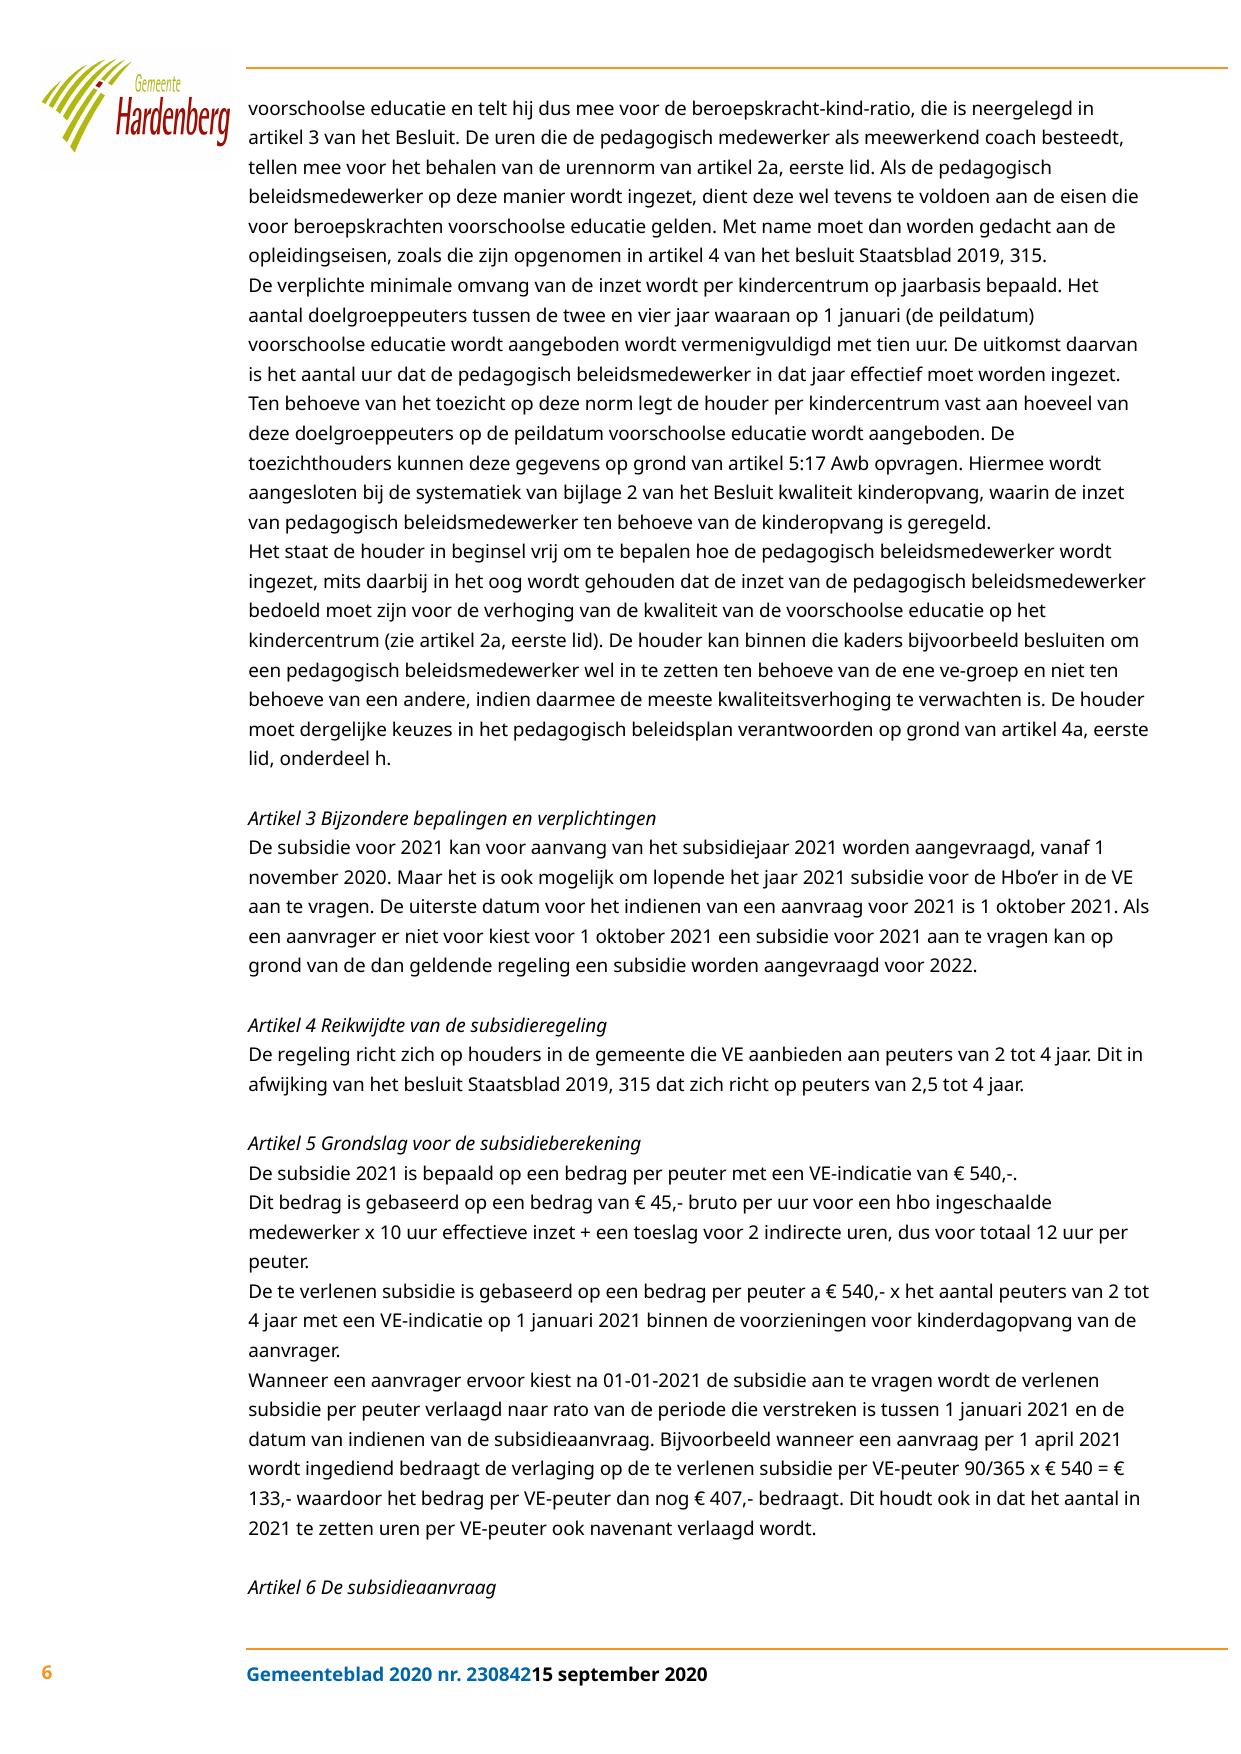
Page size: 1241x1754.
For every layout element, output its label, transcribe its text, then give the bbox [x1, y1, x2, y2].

text Artikel 6 De subsidieaanvraag [248, 1574, 1152, 1600]
text Artikel 4 Reikwijdte van de subsidieregeling [248, 1012, 1152, 1038]
text Het staat de houder in beginsel vrij om te bepalen hoe de pedagogisch beleidsmedewerker wordt ingezet, mits daarbij in het oog wordt gehouden dat de inzet van de pedagogisch beleidsmedewerker bedoeld moet zijn voor de verhoging van de kwaliteit van de voorschoolse educatie op het kindercentrum (zie artikel 2a, eerste lid). De houder kan binnen die kaders bijvoorbeeld besluiten om een pedagogisch beleidsmedewerker wel in te zetten ten behoeve van de ene ve-groep en niet ten behoeve van een andere, indien daarmee de meeste kwaliteitsverhoging te verwachten is. De houder moet dergelijke keuzes in het pedagogisch beleidsplan verantwoorden op grond van artikel 4a, eerste lid, onderdeel h. [248, 538, 1152, 771]
text De te verlenen subsidie is gebaseerd op een bedrag per peuter a € 540,- x het aantal peuters van 2 tot 4 jaar met een VE-indicatie op 1 januari 2021 binnen de voorzieningen voor kinderdagopvang van de aanvrager. [248, 1278, 1152, 1363]
picture [41, 47, 231, 172]
text De regeling richt zich op houders in de gemeente die VE aanbieden aan peuters van 2 tot 4 jaar. Dit in afwijking van het besluit Staatsblad 2019, 315 dat zich richt op peuters van 2,5 tot 4 jaar. [248, 1041, 1152, 1097]
text Wanneer een aanvrager ervoor kiest na 01-01-2021 de subsidie aan te vragen wordt de verlenen subsidie per peuter verlaagd naar rato van de periode die verstreken is tussen 1 januari 2021 en de datum van indienen van de subsidieaanvraag. Bijvoorbeeld wanneer een aanvraag per 1 april 2021 wordt ingediend bedraagt de verlaging op de te verlenen subsidie per VE-peuter 90/365 x € 540 = € 133,- waardoor het bedrag per VE-peuter dan nog € 407,- bedraagt. Dit houdt ook in dat het aantal in 2021 te zetten uren per VE-peuter ook navenant verlaagd wordt. [248, 1367, 1152, 1541]
text voorschoolse educatie en telt hij dus mee voor de beroepskracht-kind-ratio, die is neergelegd in artikel 3 van het Besluit. De uren die de pedagogisch medewerker als meewerkend coach besteedt, tellen mee voor het behalen van de urennorm van artikel 2a, eerste lid. Als de pedagogisch beleidsmedewerker op deze manier wordt ingezet, dient deze wel tevens te voldoen aan de eisen die voor beroepskrachten voorschoolse educatie gelden. Met name moet dan worden gedacht aan de opleidingseisen, zoals die zijn opgenomen in artikel 4 van het besluit Staatsblad 2019, 315. [248, 95, 1152, 268]
text De subsidie 2021 is bepaald op een bedrag per peuter met een VE-indicatie van € 540,-. [248, 1160, 1152, 1186]
text Dit bedrag is gebaseerd op een bedrag van € 45,- bruto per uur voor een hbo ingeschaalde medewerker x 10 uur effectieve inzet + een toeslag voor 2 indirecte uren, dus voor totaal 12 uur per peuter. [248, 1189, 1152, 1274]
text Artikel 5 Grondslag voor de subsidieberekening [248, 1130, 1152, 1156]
text Artikel 3 Bijzondere bepalingen en verplichtingen [248, 805, 1152, 831]
text De subsidie voor 2021 kan voor aanvang van het subsidiejaar 2021 worden aangevraagd, vanaf 1 november 2020. Maar het is ook mogelijk om lopende het jaar 2021 subsidie voor de Hbo’er in de VE aan te vragen. De uiterste datum voor het indienen van een aanvraag voor 2021 is 1 oktober 2021. Als een aanvrager er niet voor kiest voor 1 oktober 2021 een subsidie voor 2021 aan te vragen kan op grond van de dan geldende regeling een subsidie worden aangevraagd voor 2022. [248, 834, 1152, 978]
text De verplichte minimale omvang van de inzet wordt per kindercentrum op jaarbasis bepaald. Het aantal doelgroeppeuters tussen de twee en vier jaar waaraan op 1 januari (de peildatum) voorschoolse educatie wordt aangeboden wordt vermenigvuldigd met tien uur. De uitkomst daarvan is het aantal uur dat de pedagogisch beleidsmedewerker in dat jaar effectief moet worden ingezet. Ten behoeve van het toezicht op deze norm legt de houder per kindercentrum vast aan hoeveel van deze doelgroeppeuters op de peildatum voorschoolse educatie wordt aangeboden. De toezichthouders kunnen deze gegevens op grond van artikel 5:17 Awb opvragen. Hiermee wordt aangesloten bij de systematiek van bijlage 2 van het Besluit kwaliteit kinderopvang, waarin de inzet van pedagogisch beleidsmedewerker ten behoeve van de kinderopvang is geregeld. [248, 272, 1152, 535]
